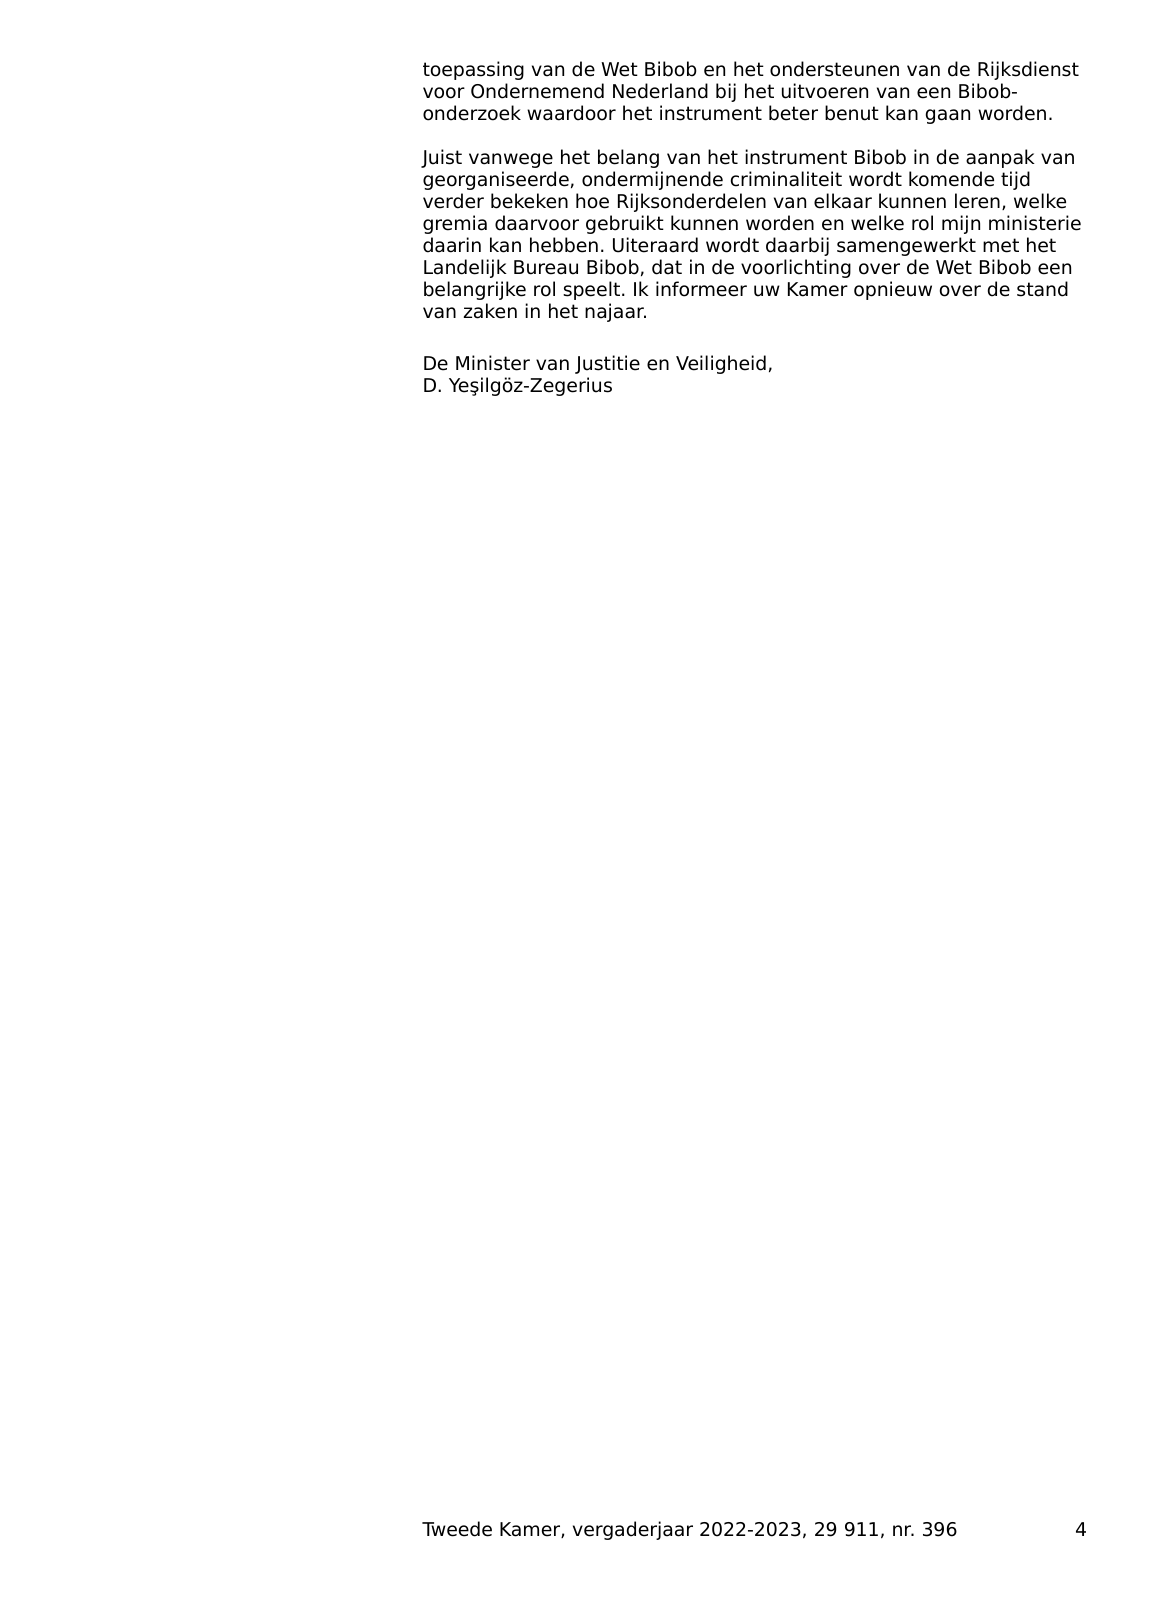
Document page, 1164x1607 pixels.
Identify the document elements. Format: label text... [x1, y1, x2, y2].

text Juist vanwege het belang van het instrument Bibob in de aanpak van georganiseerde, ondermijnende criminaliteit wordt komende tijd verder bekeken hoe Rijksonderdelen van elkaar kunnen leren, welke gremia daarvoor gebruikt kunnen worden en welke rol mijn ministerie daarin kan hebben. Uiteraard wordt daarbij samengewerkt met het Landelijk Bureau Bibob, dat in de voorlichting over de Wet Bibob een belangrijke rol speelt. Ik informeer uw Kamer opnieuw over de stand van zaken in het najaar. [422, 147, 1087, 323]
text toepassing van de Wet Bibob en het ondersteunen van de Rijksdienst voor Ondernemend Nederland bij het uitvoeren van een Bibob-onderzoek waardoor het instrument beter benut kan gaan worden. [422, 59, 1087, 125]
text De Minister van Justitie en Veiligheid, D. Yeşilgöz-Zegerius [422, 353, 1087, 397]
